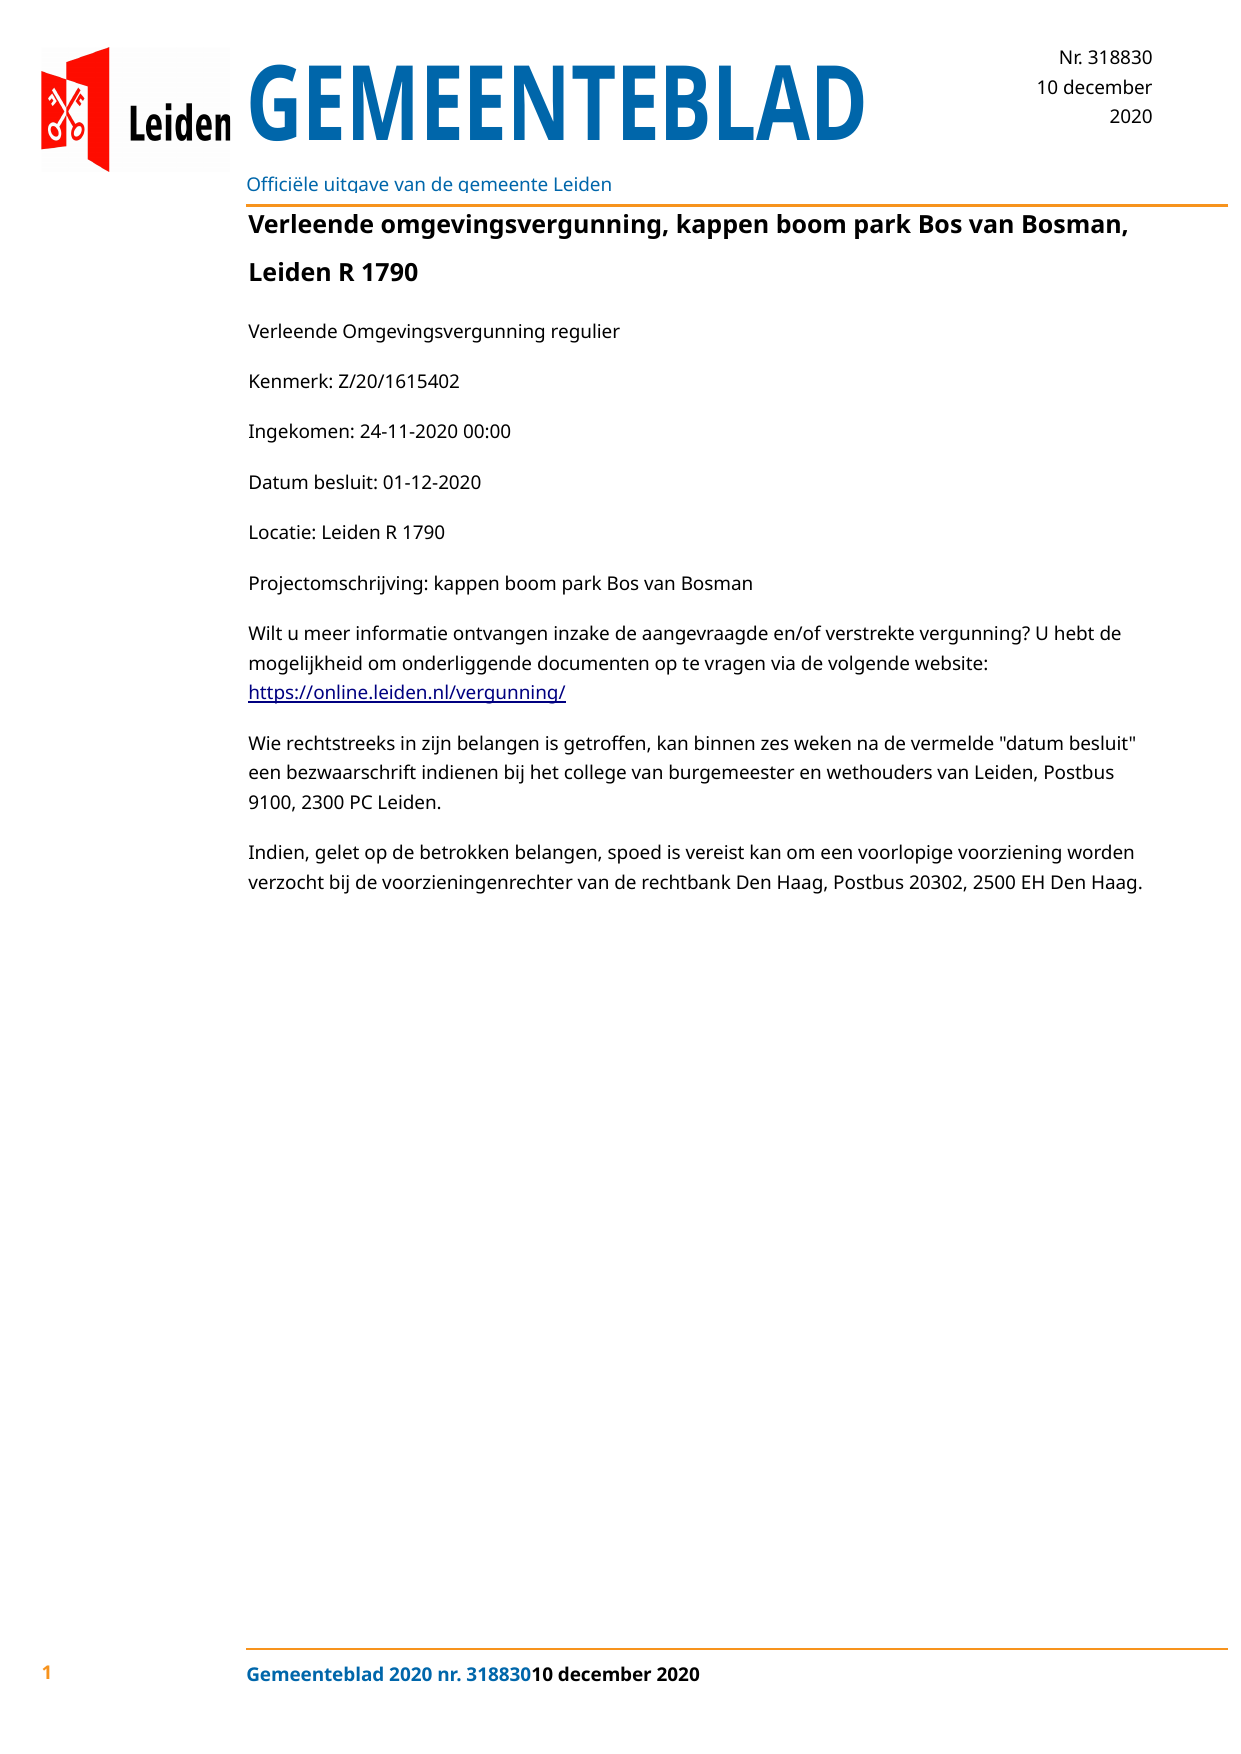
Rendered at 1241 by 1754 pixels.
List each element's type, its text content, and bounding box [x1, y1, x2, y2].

text Kenmerk: Z/20/1615402 [248, 368, 1152, 394]
text Projectomschrijving: kappen boom park Bos van Bosman [248, 570, 1152, 596]
text Ingekomen: 24-11-2020 00:00 [248, 419, 1152, 444]
text Wie rechtstreeks in zijn belangen is getroffen, kan binnen zes weken na de vermelde "datum besluit" een bezwaarschrift indienen bij het college van burgemeester en wethouders van Leiden, Postbus 9100, 2300 PC Leiden. [248, 730, 1152, 815]
text Wilt u meer informatie ontvangen inzake de aangevraagde en/of verstrekte vergunning? U hebt de mogelijkheid om onderliggende documenten op te vragen via de volgende website: https://online.leiden.nl/vergunning/ [248, 620, 1152, 705]
text Datum besluit: 01-12-2020 [248, 469, 1152, 495]
text Locatie: Leiden R 1790 [248, 519, 1152, 545]
text Indien, gelet op de betrokken belangen, spoed is vereist kan om een voorlopige voorziening worden verzocht bij de voorzieningenrechter van de rechtbank Den Haag, Postbus 20302, 2500 EH Den Haag. [248, 839, 1152, 895]
text Verleende Omgevingsvergunning regulier [248, 318, 1152, 344]
text Verleende omgevingsvergunning, kappen boom park Bos van Bosman, Leiden R 1790 [248, 207, 1152, 288]
picture [41, 47, 231, 172]
